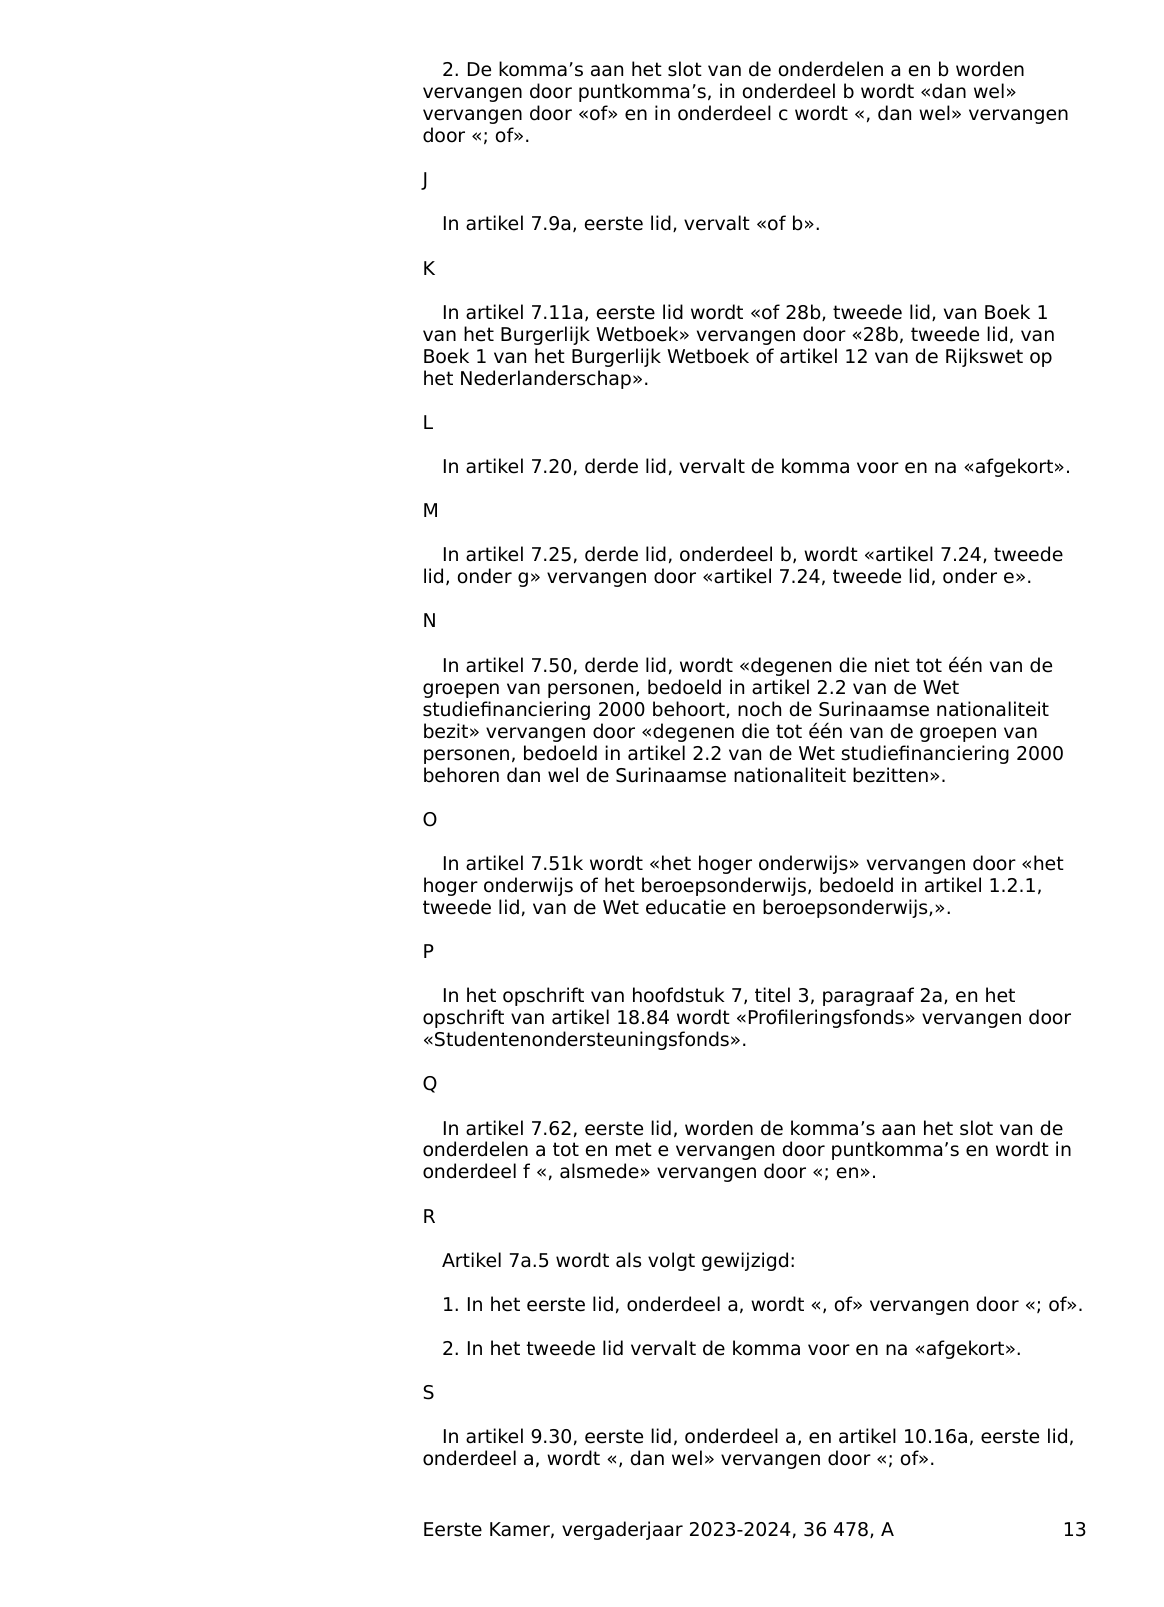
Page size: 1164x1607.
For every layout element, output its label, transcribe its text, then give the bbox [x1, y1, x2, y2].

text 1. In het eerste lid, onderdeel a, wordt «, of» vervangen door «; of». [422, 1294, 1087, 1316]
text In artikel 7.51k wordt «het hoger onderwijs» vervangen door «het hoger onderwijs of het beroepsonderwijs, bedoeld in artikel 1.2.1, tweede lid, van de Wet educatie en beroepsonderwijs,». [422, 853, 1087, 919]
text R [422, 1206, 1087, 1227]
text M [422, 500, 1087, 522]
text 2. In het tweede lid vervalt de komma voor en na «afgekort». [422, 1338, 1087, 1360]
text Artikel 7a.5 wordt als volgt gewijzigd: [422, 1250, 1087, 1272]
text In artikel 7.50, derde lid, wordt «degenen die niet tot één van de groepen van personen, bedoeld in artikel 2.2 van de Wet studiefinanciering 2000 behoort, noch de Surinaamse nationaliteit bezit» vervangen door «degenen die tot één van de groepen van personen, bedoeld in artikel 2.2 van de Wet studiefinanciering 2000 behoren dan wel de Surinaamse nationaliteit bezitten». [422, 654, 1087, 786]
text J [422, 169, 1087, 191]
text In het opschrift van hoofdstuk 7, titel 3, paragraaf 2a, en het opschrift van artikel 18.84 wordt «Profileringsfonds» vervangen door «Studentenondersteuningsfonds». [422, 985, 1087, 1051]
text N [422, 610, 1087, 632]
text In artikel 7.62, eerste lid, worden de komma’s aan het slot van de onderdelen a tot en met e vervangen door puntkomma’s en wordt in onderdeel f «, alsmede» vervangen door «; en». [422, 1117, 1087, 1183]
text In artikel 7.9a, eerste lid, vervalt «of b». [422, 213, 1087, 235]
text 2. De komma’s aan het slot van de onderdelen a en b worden vervangen door puntkomma’s, in onderdeel b wordt «dan wel» vervangen door «of» en in onderdeel c wordt «, dan wel» vervangen door «; of». [422, 59, 1087, 147]
text In artikel 7.11a, eerste lid wordt «of 28b, tweede lid, van Boek 1 van het Burgerlijk Wetboek» vervangen door «28b, tweede lid, van Boek 1 van het Burgerlijk Wetboek of artikel 12 van de Rijkswet op het Nederlanderschap». [422, 302, 1087, 389]
text In artikel 7.20, derde lid, vervalt de komma voor en na «afgekort». [422, 456, 1087, 478]
text K [422, 257, 1087, 279]
text S [422, 1382, 1087, 1404]
text In artikel 7.25, derde lid, onderdeel b, wordt «artikel 7.24, tweede lid, onder g» vervangen door «artikel 7.24, tweede lid, onder e». [422, 544, 1087, 588]
text Q [422, 1073, 1087, 1095]
text In artikel 9.30, eerste lid, onderdeel a, en artikel 10.16a, eerste lid, onderdeel a, wordt «, dan wel» vervangen door «; of». [422, 1426, 1087, 1470]
text L [422, 412, 1087, 434]
text O [422, 809, 1087, 831]
text P [422, 941, 1087, 963]
